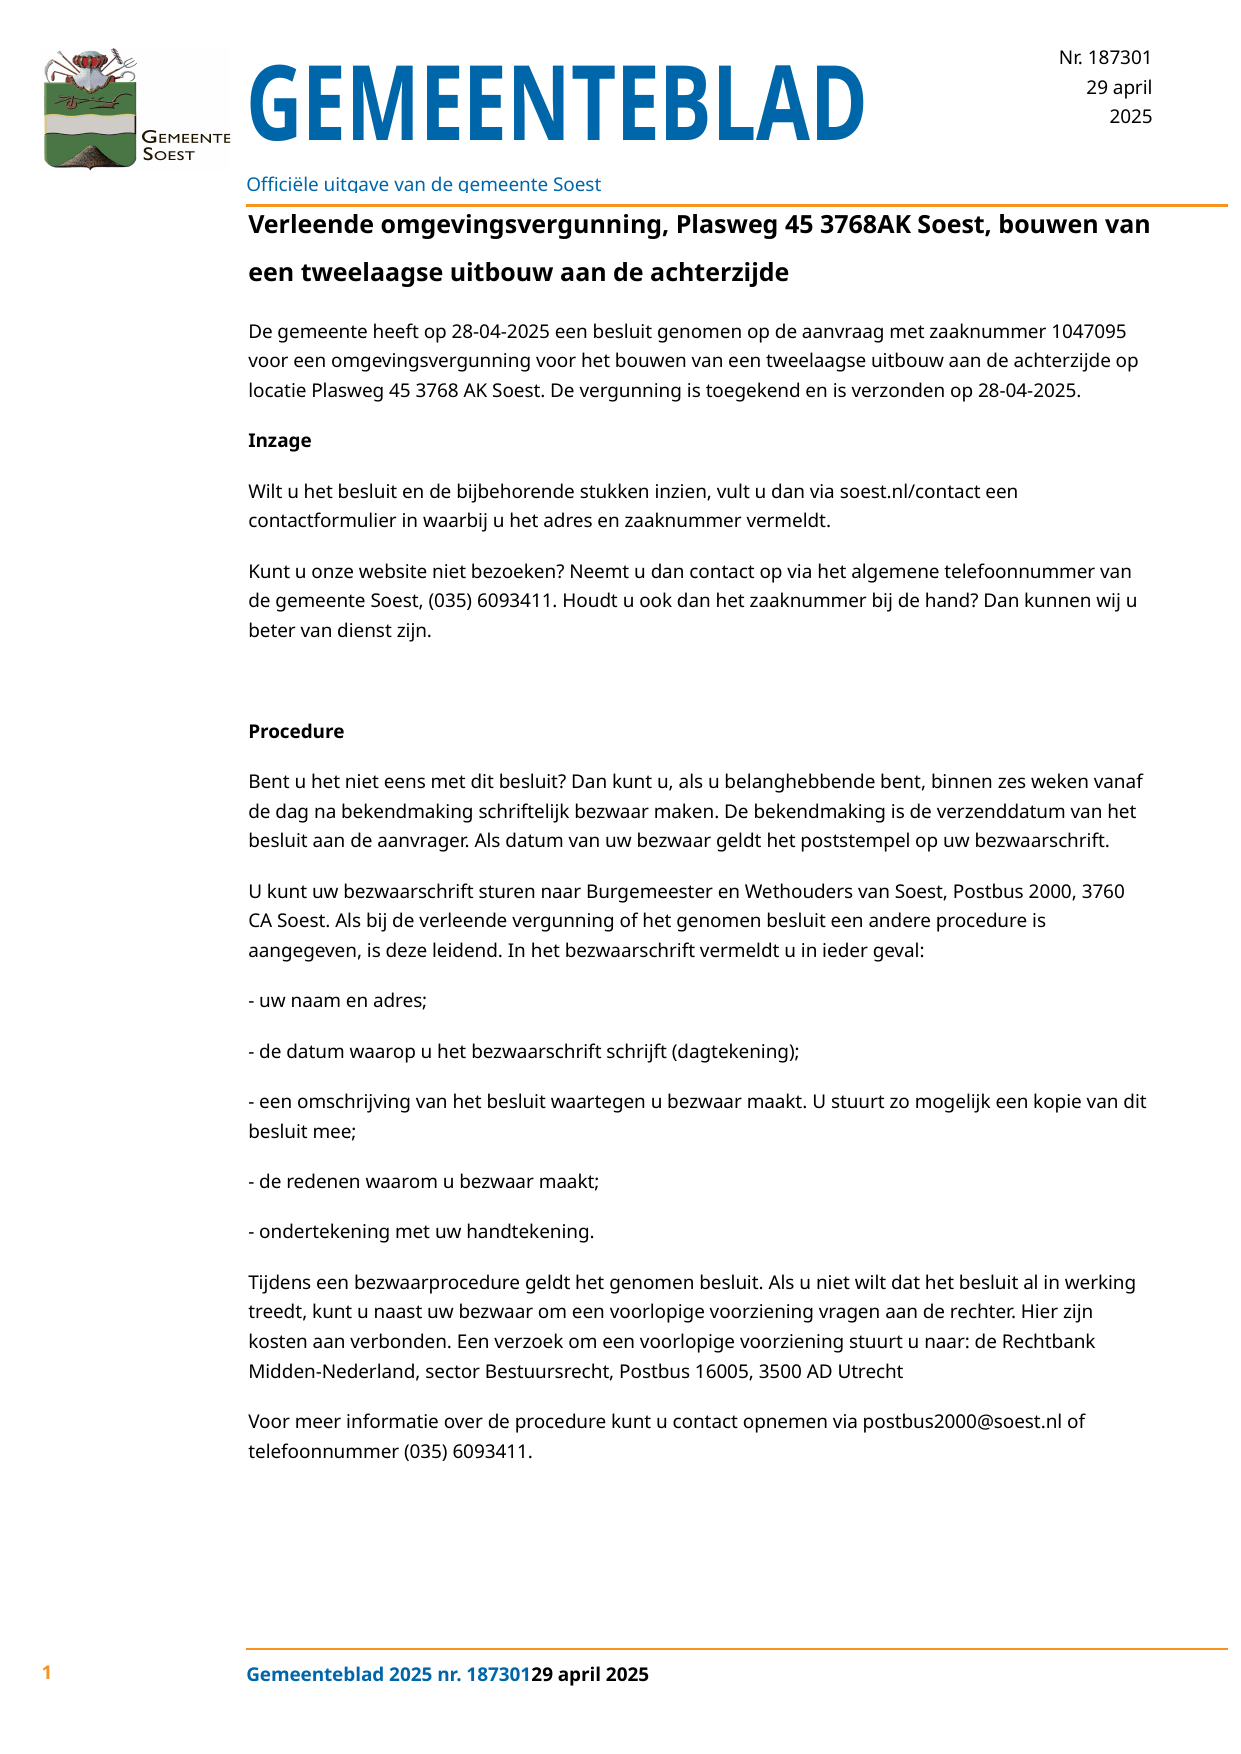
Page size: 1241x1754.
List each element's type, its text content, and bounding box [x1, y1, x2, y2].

text Wilt u het besluit en de bijbehorende stukken inzien, vult u dan via soest.nl/contact een contactformulier in waarbij u het adres en zaaknummer vermeldt. [248, 478, 1152, 533]
text De gemeente heeft op 28-04-2025 een besluit genomen op de aanvraag met zaaknummer 1047095 voor een omgevingsvergunning voor het bouwen van een tweelaagse uitbouw aan de achterzijde op locatie Plasweg 45 3768 AK Soest. De vergunning is toegekend en is verzonden op 28-04-2025. [248, 318, 1152, 403]
text - een omschrijving van het besluit waartegen u bezwaar maakt. U stuurt zo mogelijk een kopie van dit besluit mee; [248, 1088, 1152, 1144]
text - de datum waarop u het bezwaarschrift schrijft (dagtekening); [248, 1038, 1152, 1064]
text Voor meer informatie over de procedure kunt u contact opnemen via postbus2000@soest.nl of telefoonnummer (035) 6093411. [248, 1408, 1152, 1464]
text - ondertekening met uw handtekening. [248, 1219, 1152, 1244]
text Procedure [248, 718, 1152, 744]
text Verleende omgevingsvergunning, Plasweg 45 3768AK Soest, bouwen van een tweelaagse uitbouw aan de achterzijde [248, 207, 1152, 288]
text Bent u het niet eens met dit besluit? Dan kunt u, als u belanghebbende bent, binnen zes weken vanaf de dag na bekendmaking schriftelijk bezwaar maken. De bekendmaking is de verzenddatum van het besluit aan de aanvrager. Als datum van uw bezwaar geldt het poststempel op uw bezwaarschrift. [248, 768, 1152, 853]
text Kunt u onze website niet bezoeken? Neemt u dan contact op via het algemene telefoonnummer van de gemeente Soest, (035) 6093411. Houdt u ook dan het zaaknummer bij de hand? Dan kunnen wij u beter van dienst zijn. [248, 558, 1152, 643]
text - uw naam en adres; [248, 987, 1152, 1013]
text Tijdens een bezwaarprocedure geldt het genomen besluit. Als u niet wilt dat het besluit al in werking treedt, kunt u naast uw bezwaar om een voorlopige voorziening vragen aan de rechter. Hier zijn kosten aan verbonden. Een verzoek om een voorlopige voorziening stuurt u naar: de Rechtbank Midden-Nederland, sector Bestuursrecht, Postbus 16005, 3500 AD Utrecht [248, 1269, 1152, 1384]
text - de redenen waarom u bezwaar maakt; [248, 1168, 1152, 1194]
picture [41, 47, 231, 172]
text U kunt uw bezwaarschrift sturen naar Burgemeester en Wethouders van Soest, Postbus 2000, 3760 CA Soest. Als bij de verleende vergunning of het genomen besluit een andere procedure is aangegeven, is deze leidend. In het bezwaarschrift vermeldt u in ieder geval: [248, 878, 1152, 963]
text Inzage [248, 427, 1152, 453]
